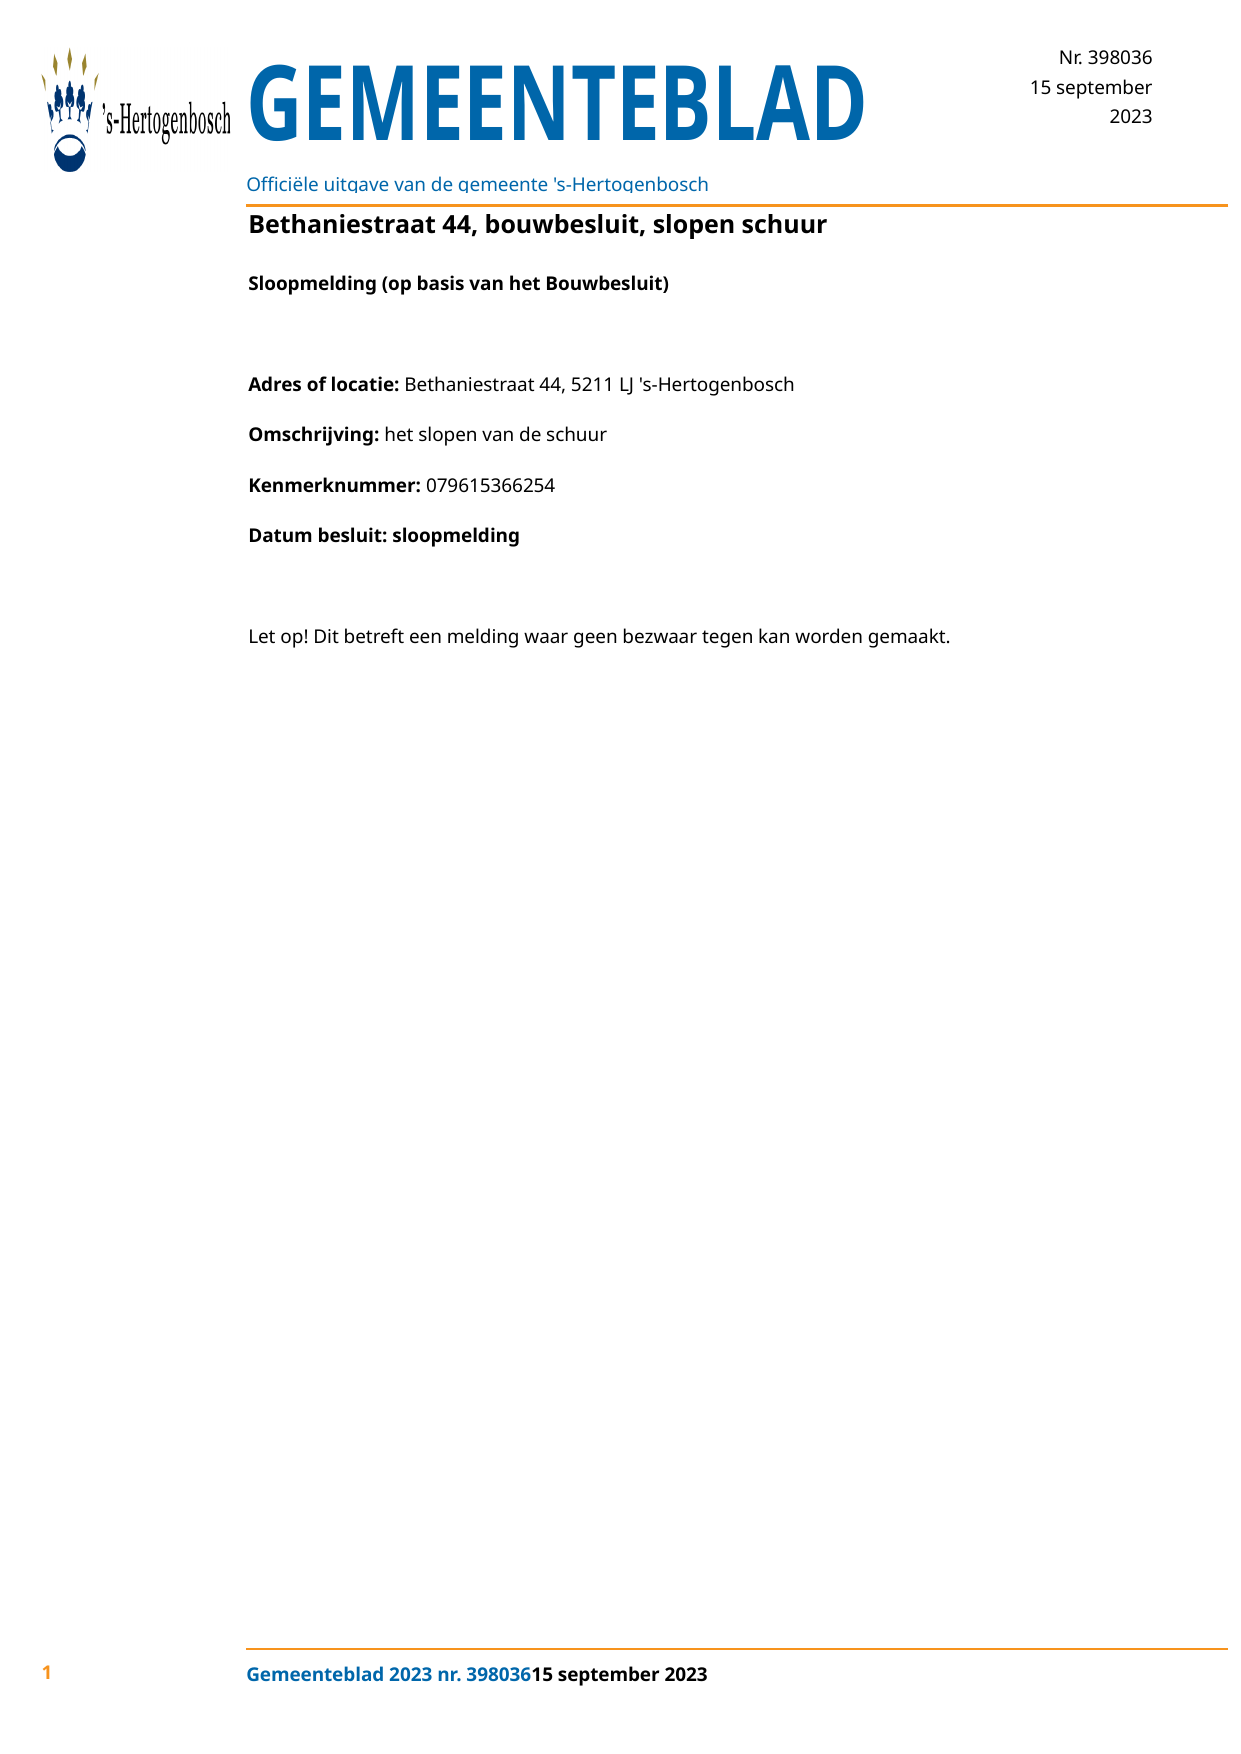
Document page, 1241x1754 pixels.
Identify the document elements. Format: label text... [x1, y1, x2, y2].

text Sloopmelding (op basis van het Bouwbesluit) [248, 270, 1152, 296]
text Let op! Dit betreft een melding waar geen bezwaar tegen kan worden gemaakt. [248, 623, 1152, 649]
text Kenmerknummer: 079615366254 [248, 472, 1152, 498]
text Omschrijving: het slopen van de schuur [248, 422, 1152, 447]
picture [41, 47, 231, 172]
text Bethaniestraat 44, bouwbesluit, slopen schuur [248, 207, 1152, 241]
text Datum besluit: sloopmelding [248, 522, 1152, 548]
text Adres of locatie: Bethaniestraat 44, 5211 LJ 's-Hertogenbosch [248, 371, 1152, 397]
